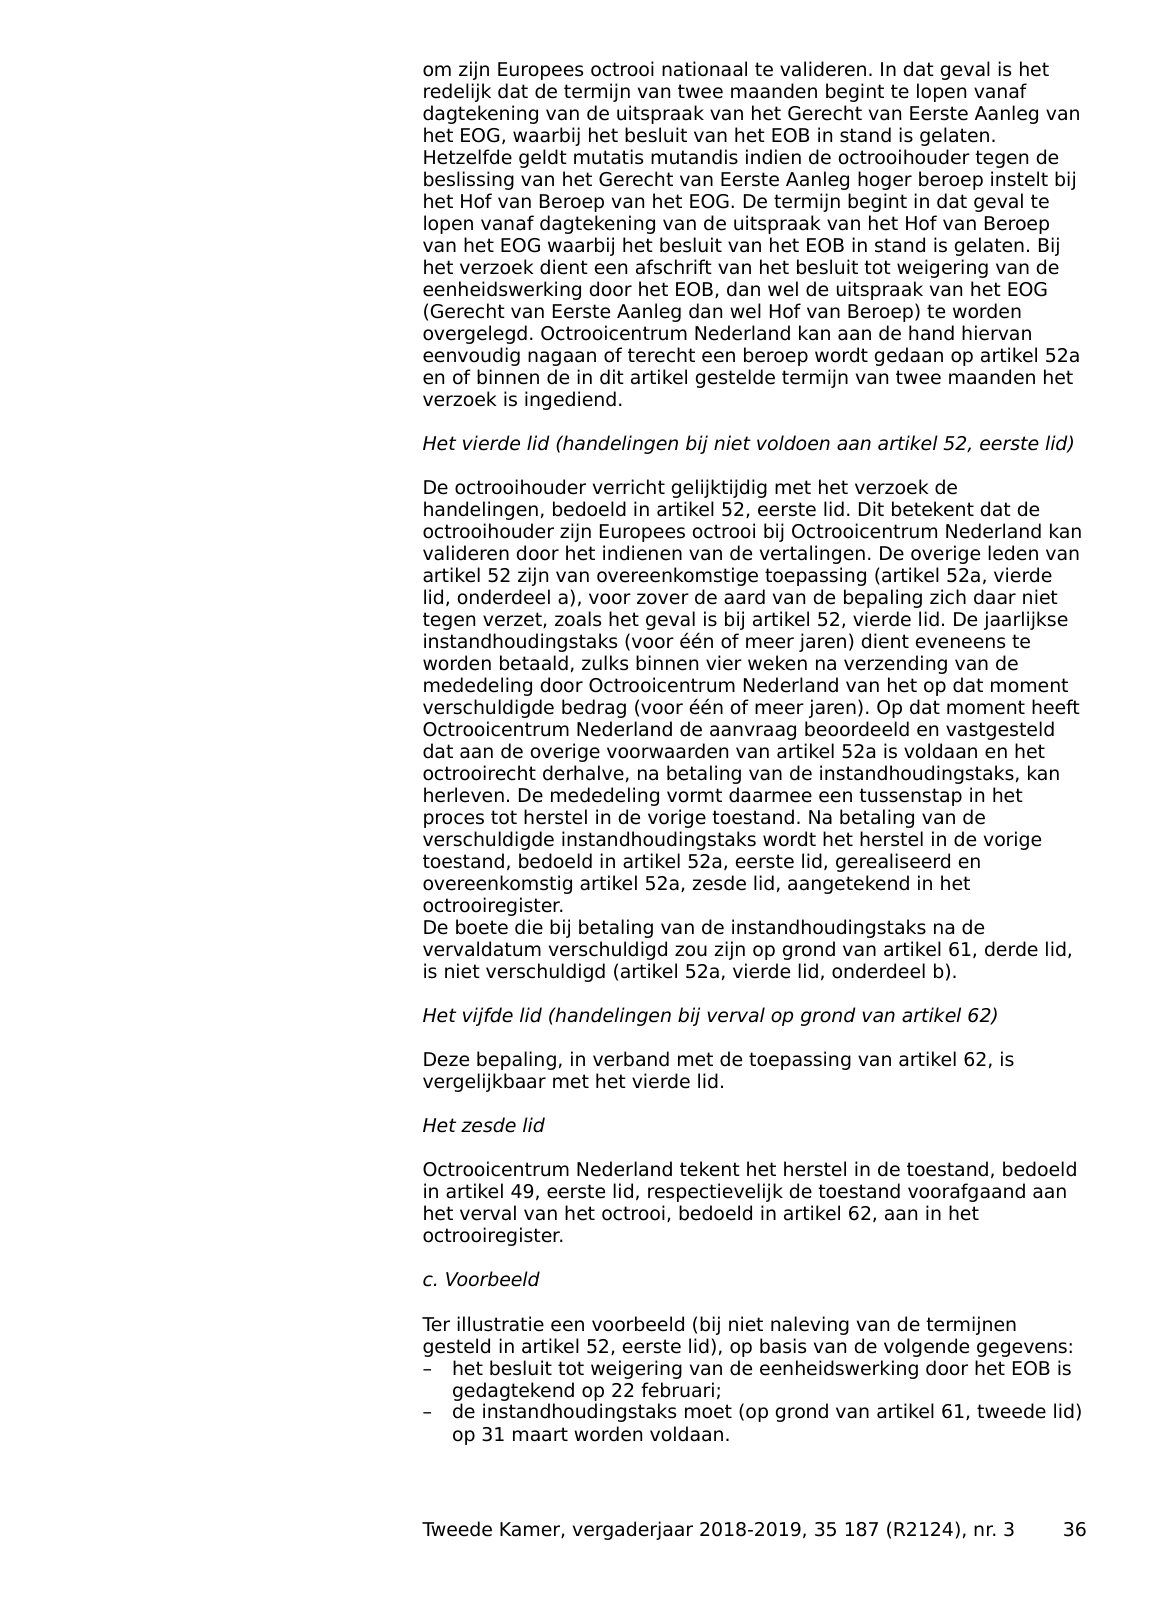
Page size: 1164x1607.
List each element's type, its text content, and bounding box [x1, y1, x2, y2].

text Hetzelfde geldt mutatis mutandis indien de octrooihouder tegen de beslissing van het Gerecht van Eerste Aanleg hoger beroep instelt bij het Hof van Beroep van het EOG. De termijn begint in dat geval te lopen vanaf dagtekening van de uitspraak van het Hof van Beroep van het EOG waarbij het besluit van het EOB in stand is gelaten. Bij het verzoek dient een afschrift van het besluit tot weigering van de eenheidswerking door het EOB, dan wel de uitspraak van het EOG (Gerecht van Eerste Aanleg dan wel Hof van Beroep) te worden overgelegd. Octrooicentrum Nederland kan aan de hand hiervan eenvoudig nagaan of terecht een beroep wordt gedaan op artikel 52a en of binnen de in dit artikel gestelde termijn van twee maanden het verzoek is ingediend. [422, 147, 1087, 411]
text Deze bepaling, in verband met de toepassing van artikel 62, is vergelijkbaar met het vierde lid. [422, 1049, 1087, 1093]
text om zijn Europees octrooi nationaal te valideren. In dat geval is het redelijk dat de termijn van twee maanden begint te lopen vanaf dagtekening van de uitspraak van het Gerecht van Eerste Aanleg van het EOG, waarbij het besluit van het EOB in stand is gelaten. [422, 59, 1087, 147]
text De boete die bij betaling van de instandhoudingstaks na de vervaldatum verschuldigd zou zijn op grond van artikel 61, derde lid, is niet verschuldigd (artikel 52a, vierde lid, onderdeel b). [422, 917, 1087, 983]
text – het besluit tot weigering van de eenheidswerking door het EOB is gedagtekend op 22 februari; [422, 1357, 1087, 1401]
subtitle Het vierde lid (handelingen bij niet voldoen aan artikel 52, eerste lid) [422, 433, 1087, 455]
subtitle Het zesde lid [422, 1115, 1087, 1137]
text De octrooihouder verricht gelijktijdig met het verzoek de handelingen, bedoeld in artikel 52, eerste lid. Dit betekent dat de octrooihouder zijn Europees octrooi bij Octrooicentrum Nederland kan valideren door het indienen van de vertalingen. De overige leden van artikel 52 zijn van overeenkomstige toepassing (artikel 52a, vierde lid, onderdeel a), voor zover de aard van de bepaling zich daar niet tegen verzet, zoals het geval is bij artikel 52, vierde lid. De jaarlijkse instandhoudingstaks (voor één of meer jaren) dient eveneens te worden betaald, zulks binnen vier weken na verzending van de mededeling door Octrooicentrum Nederland van het op dat moment verschuldigde bedrag (voor één of meer jaren). Op dat moment heeft Octrooicentrum Nederland de aanvraag beoordeeld en vastgesteld dat aan de overige voorwaarden van artikel 52a is voldaan en het octrooirecht derhalve, na betaling van de instandhoudingstaks, kan herleven. De mededeling vormt daarmee een tussenstap in het proces tot herstel in de vorige toestand. Na betaling van de verschuldigde instandhoudingstaks wordt het herstel in de vorige toestand, bedoeld in artikel 52a, eerste lid, gerealiseerd en overeenkomstig artikel 52a, zesde lid, aangetekend in het octrooiregister. [422, 477, 1087, 917]
subtitle Het vijfde lid (handelingen bij verval op grond van artikel 62) [422, 1005, 1087, 1027]
text – de instandhoudingstaks moet (op grond van artikel 61, tweede lid) op 31 maart worden voldaan. [422, 1401, 1087, 1445]
text Ter illustratie een voorbeeld (bij niet naleving van de termijnen gesteld in artikel 52, eerste lid), op basis van de volgende gegevens: [422, 1313, 1087, 1357]
subtitle c. Voorbeeld [422, 1269, 1087, 1291]
text Octrooicentrum Nederland tekent het herstel in de toestand, bedoeld in artikel 49, eerste lid, respectievelijk de toestand voorafgaand aan het verval van het octrooi, bedoeld in artikel 62, aan in het octrooiregister. [422, 1159, 1087, 1247]
